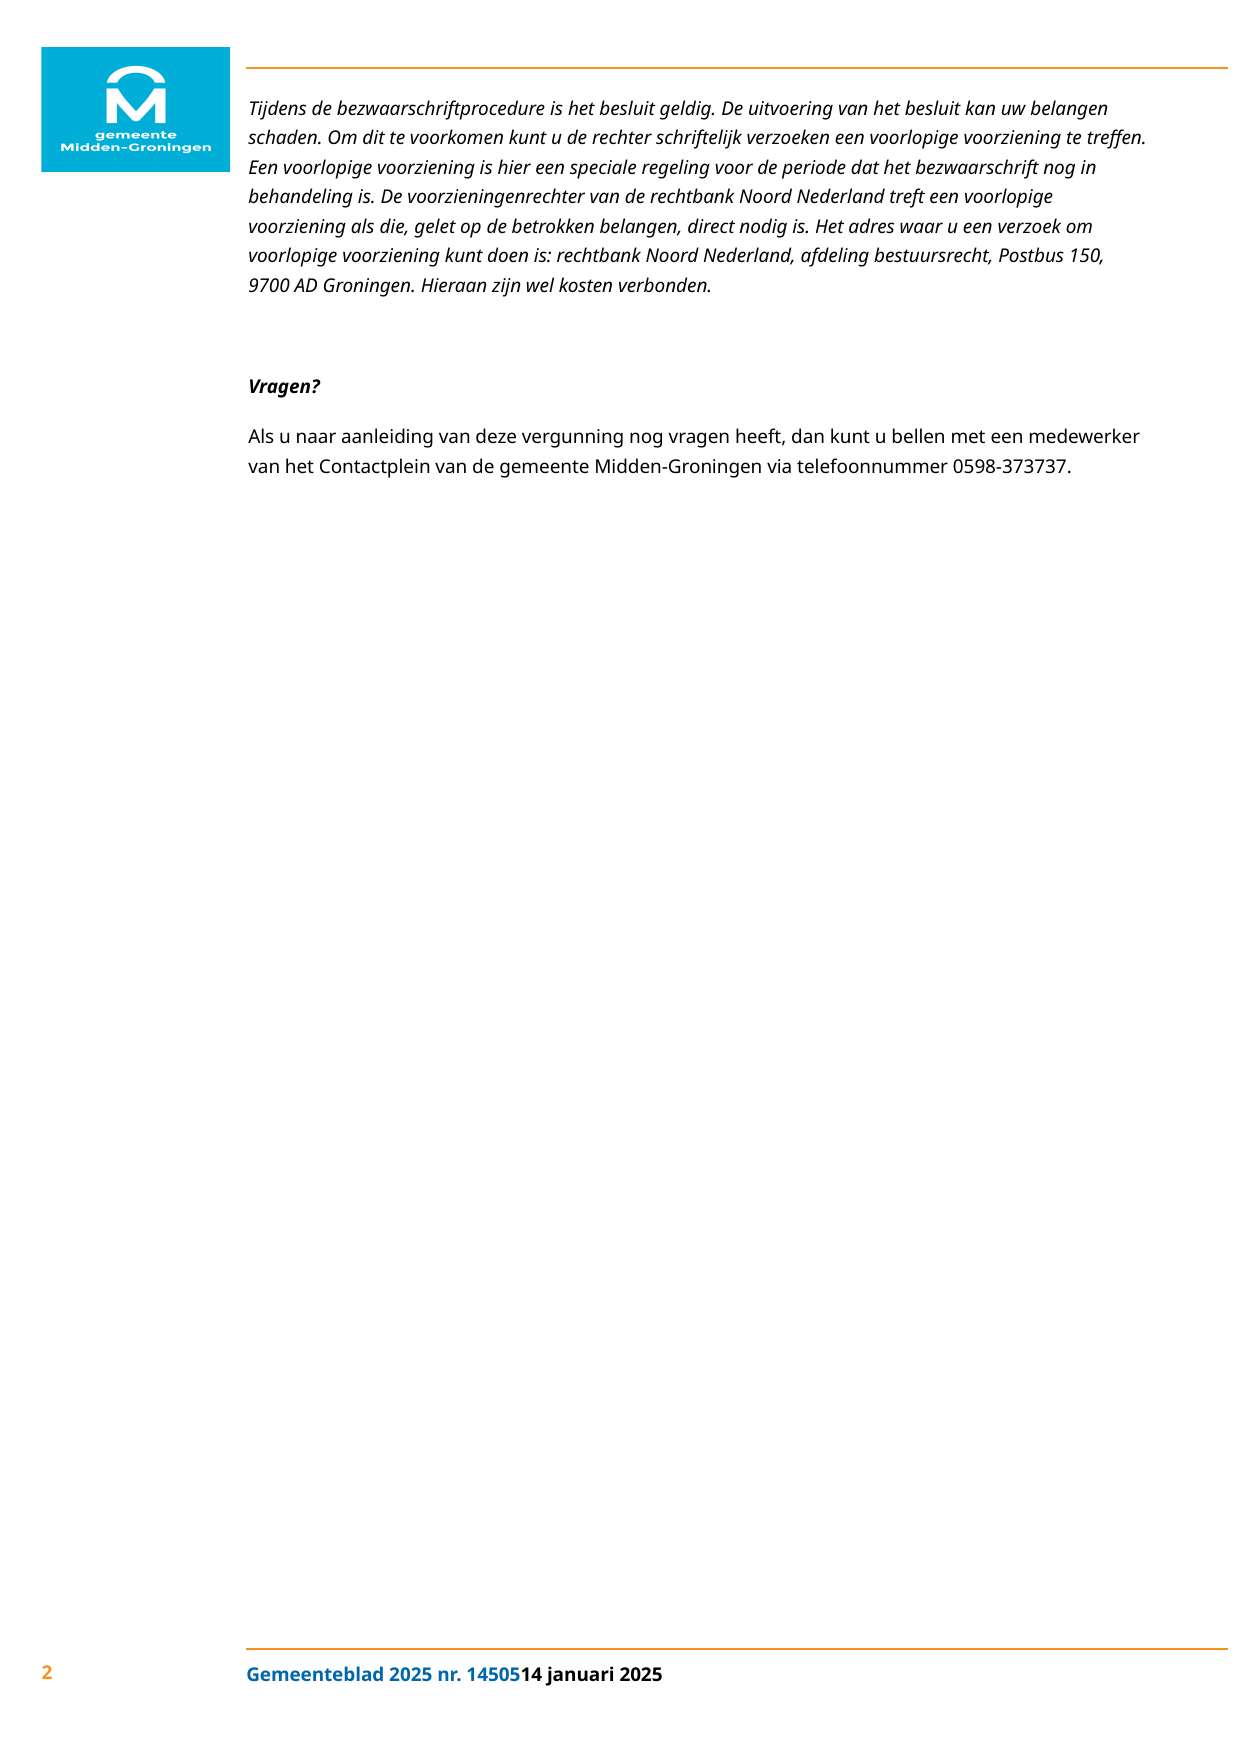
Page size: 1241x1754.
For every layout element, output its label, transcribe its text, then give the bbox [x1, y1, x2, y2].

text Tijdens de bezwaarschriftprocedure is het besluit geldig. De uitvoering van het besluit kan uw belangen schaden. Om dit te voorkomen kunt u de rechter schriftelijk verzoeken een voorlopige voorziening te treffen. Een voorlopige voorziening is hier een speciale regeling voor de periode dat het bezwaarschrift nog in behandeling is. De voorzieningenrechter van de rechtbank Noord Nederland treft een voorlopige voorziening als die, gelet op de betrokken belangen, direct nodig is. Het adres waar u een verzoek om voorlopige voorziening kunt doen is: rechtbank Noord Nederland, afdeling bestuursrecht, Postbus 150, 9700 AD Groningen. Hieraan zijn wel kosten verbonden. [248, 95, 1152, 298]
text Als u naar aanleiding van deze vergunning nog vragen heeft, dan kunt u bellen met een medewerker van het Contactplein van de gemeente Midden-Groningen via telefoonnummer 0598-373737. [248, 423, 1152, 479]
text Vragen? [248, 373, 1152, 399]
picture [184, 146, 190, 153]
picture [108, 66, 164, 82]
picture [107, 89, 165, 122]
